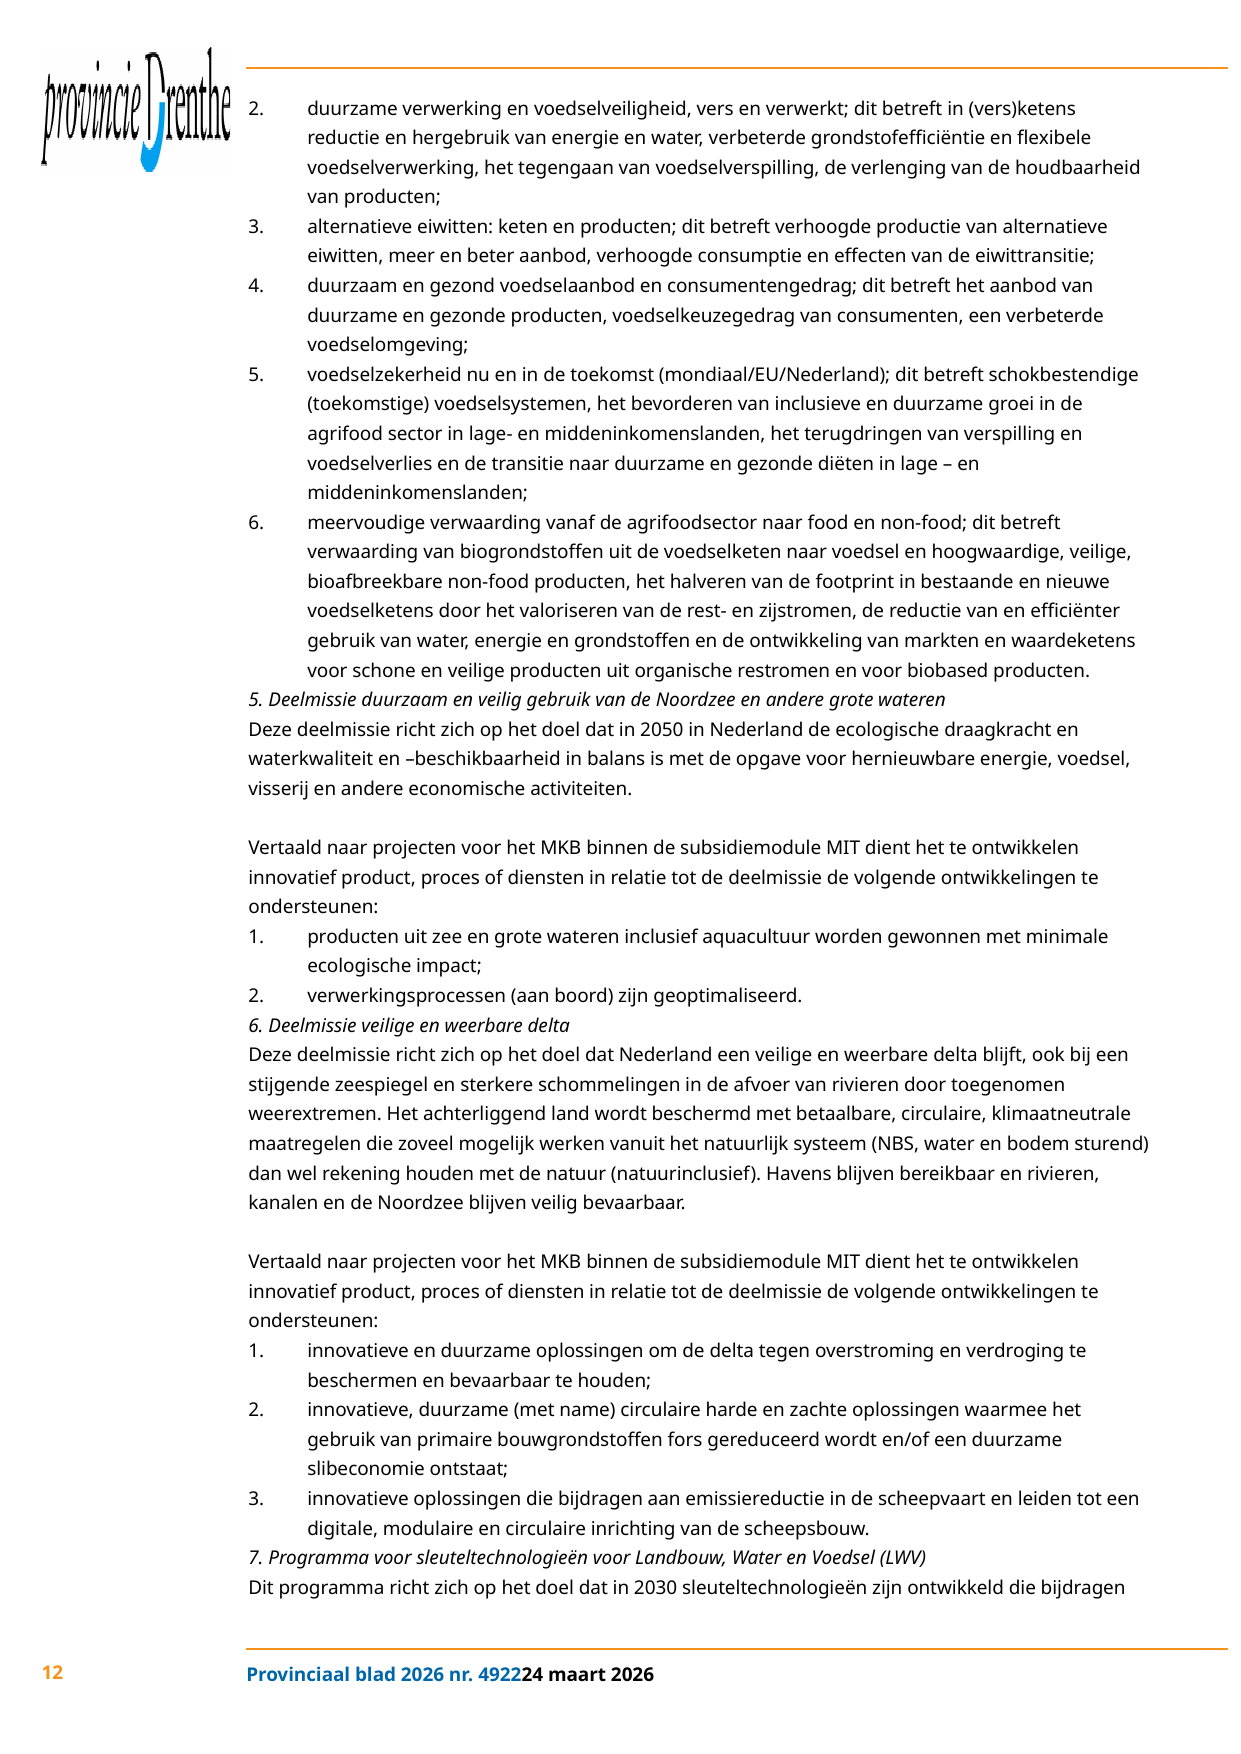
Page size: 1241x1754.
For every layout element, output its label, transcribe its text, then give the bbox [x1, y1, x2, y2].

list duurzaam en gezond voedselaanbod en consumentengedrag; dit betreft het aanbod van duurzame en gezonde producten, voedselkeuzegedrag van consumenten, een verbeterde voedselomgeving; [248, 272, 1152, 357]
text Dit programma richt zich op het doel dat in 2030 sleuteltechnologieën zijn ontwikkeld die bijdragen [248, 1574, 1152, 1600]
text 6. Deelmissie veilige en weerbare delta [248, 1012, 1152, 1038]
text Deze deelmissie richt zich op het doel dat Nederland een veilige en weerbare delta blijft, ook bij een stijgende zeespiegel en sterkere schommelingen in de afvoer van rivieren door toegenomen weerextremen. Het achterliggend land wordt beschermd met betaalbare, circulaire, klimaatneutrale maatregelen die zoveel mogelijk werken vanuit het natuurlijk systeem (NBS, water en bodem sturend) dan wel rekening houden met de natuur (natuurinclusief). Havens blijven bereikbaar en rivieren, kanalen en de Noordzee blijven veilig bevaarbaar. [248, 1041, 1152, 1215]
text Vertaald naar projecten voor het MKB binnen de subsidiemodule MIT dient het te ontwikkelen innovatief product, proces of diensten in relatie tot de deelmissie de volgende ontwikkelingen te ondersteunen: [248, 1248, 1152, 1333]
list voedselzekerheid nu en in de toekomst (mondiaal/EU/Nederland); dit betreft schokbestendige (toekomstige) voedselsystemen, het bevorderen van inclusieve en duurzame groei in de agrifood sector in lage- en middeninkomenslanden, het terugdringen van verspilling en voedselverlies en de transitie naar duurzame en gezonde diëten in lage – en middeninkomenslanden; [248, 361, 1152, 505]
list innovatieve, duurzame (met name) circulaire harde en zachte oplossingen waarmee het gebruik van primaire bouwgrondstoffen fors gereduceerd wordt en/of een duurzame slibeconomie ontstaat; [248, 1396, 1152, 1481]
list producten uit zee en grote wateren inclusief aquacultuur worden gewonnen met minimale ecologische impact; [248, 923, 1152, 978]
text 7. Programma voor sleuteltechnologieën voor Landbouw, Water en Voedsel (LWV) [248, 1544, 1152, 1570]
list innovatieve en duurzame oplossingen om de delta tegen overstroming en verdroging te beschermen en bevaarbaar te houden; [248, 1337, 1152, 1393]
list verwerkingsprocessen (aan boord) zijn geoptimaliseerd. [248, 982, 1152, 1008]
list alternatieve eiwitten: keten en producten; dit betreft verhoogde productie van alternatieve eiwitten, meer en beter aanbod, verhoogde consumptie en effecten van de eiwittransitie; [248, 213, 1152, 268]
text Deze deelmissie richt zich op het doel dat in 2050 in Nederland de ecologische draagkracht en waterkwaliteit en –beschikbaarheid in balans is met de opgave voor hernieuwbare energie, voedsel, visserij en andere economische activiteiten. [248, 716, 1152, 801]
text Vertaald naar projecten voor het MKB binnen de subsidiemodule MIT dient het te ontwikkelen innovatief product, proces of diensten in relatie tot de deelmissie de volgende ontwikkelingen te ondersteunen: [248, 834, 1152, 919]
text 5. Deelmissie duurzaam en veilig gebruik van de Noordzee en andere grote wateren [248, 686, 1152, 712]
picture [41, 47, 231, 172]
list meervoudige verwaarding vanaf de agrifoodsector naar food en non-food; dit betreft verwaarding van biogrondstoffen uit de voedselketen naar voedsel en hoogwaardige, veilige, bioafbreekbare non-food producten, het halveren van de footprint in bestaande en nieuwe voedselketens door het valoriseren van de rest- en zijstromen, de reductie van en efficiënter gebruik van water, energie en grondstoffen en de ontwikkeling van markten en waardeketens voor schone en veilige producten uit organische restromen en voor biobased producten. [248, 509, 1152, 683]
list duurzame verwerking en voedselveiligheid, vers en verwerkt; dit betreft in (vers)ketens reductie en hergebruik van energie en water, verbeterde grondstofefficiëntie en flexibele voedselverwerking, het tegengaan van voedselverspilling, de verlenging van de houdbaarheid van producten; [248, 95, 1152, 209]
list innovatieve oplossingen die bijdragen aan emissiereductie in de scheepvaart en leiden tot een digitale, modulaire en circulaire inrichting van de scheepsbouw. [248, 1485, 1152, 1541]
